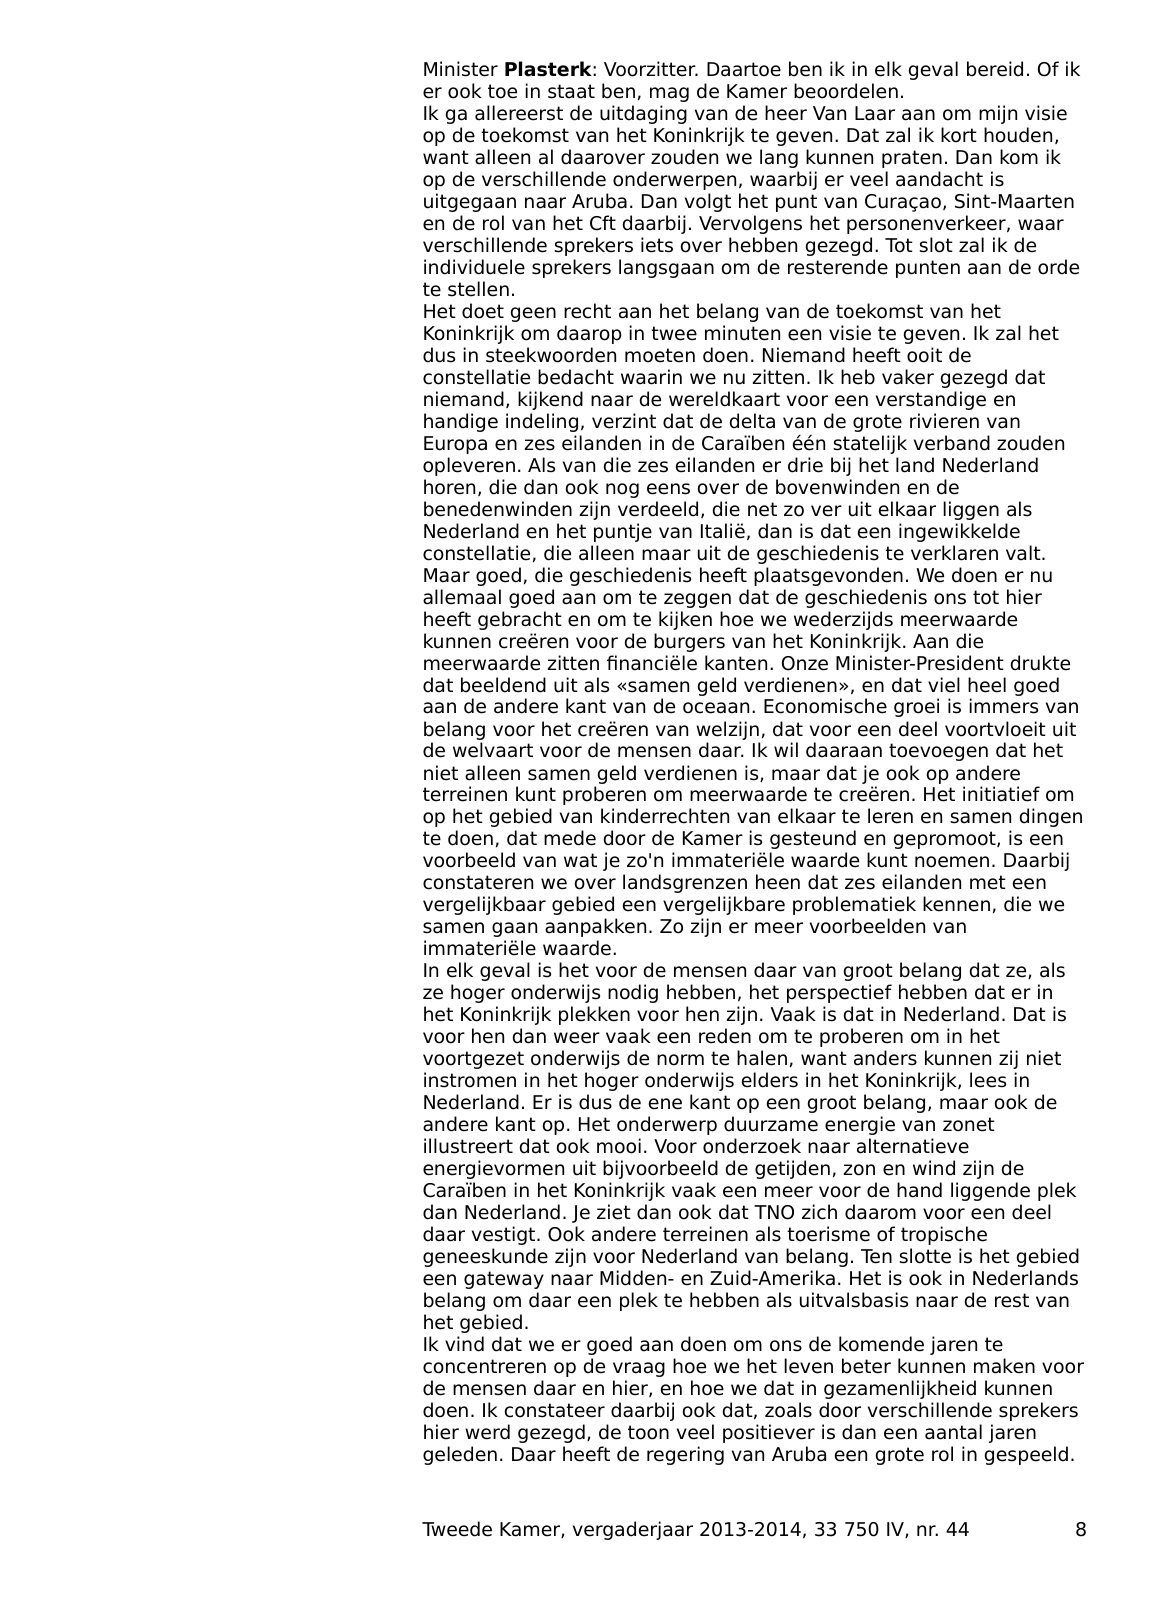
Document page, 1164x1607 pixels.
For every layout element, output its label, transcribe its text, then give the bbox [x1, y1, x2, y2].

text In elk geval is het voor de mensen daar van groot belang dat ze, als ze hoger onderwijs nodig hebben, het perspectief hebben dat er in het Koninkrijk plekken voor hen zijn. Vaak is dat in Nederland. Dat is voor hen dan weer vaak een reden om te proberen om in het voortgezet onderwijs de norm te halen, want anders kunnen zij niet instromen in het hoger onderwijs elders in het Koninkrijk, lees in Nederland. Er is dus de ene kant op een groot belang, maar ook de andere kant op. Het onderwerp duurzame energie van zonet illustreert dat ook mooi. Voor onderzoek naar alternatieve energievormen uit bijvoorbeeld de getijden, zon en wind zijn de Caraïben in het Koninkrijk vaak een meer voor de hand liggende plek dan Nederland. Je ziet dan ook dat TNO zich daarom voor een deel daar vestigt. Ook andere terreinen als toerisme of tropische geneeskunde zijn voor Nederland van belang. Ten slotte is het gebied een gateway naar Midden- en Zuid-Amerika. Het is ook in Nederlands belang om daar een plek te hebben als uitvalsbasis naar de rest van het gebied. [422, 960, 1087, 1334]
text Ik ga allereerst de uitdaging van de heer Van Laar aan om mijn visie op de toekomst van het Koninkrijk te geven. Dat zal ik kort houden, want alleen al daarover zouden we lang kunnen praten. Dan kom ik op de verschillende onderwerpen, waarbij er veel aandacht is uitgegaan naar Aruba. Dan volgt het punt van Curaçao, Sint-Maarten en de rol van het Cft daarbij. Vervolgens het personenverkeer, waar verschillende sprekers iets over hebben gezegd. Tot slot zal ik de individuele sprekers langsgaan om de resterende punten aan de orde te stellen. [422, 103, 1087, 301]
text Maar goed, die geschiedenis heeft plaatsgevonden. We doen er nu allemaal goed aan om te zeggen dat de geschiedenis ons tot hier heeft gebracht en om te kijken hoe we wederzijds meerwaarde kunnen creëren voor de burgers van het Koninkrijk. Aan die meerwaarde zitten financiële kanten. Onze Minister-President drukte dat beeldend uit als «samen geld verdienen», en dat viel heel goed aan de andere kant van de oceaan. Economische groei is immers van belang voor het creëren van welzijn, dat voor een deel voortvloeit uit de welvaart voor de mensen daar. Ik wil daaraan toevoegen dat het niet alleen samen geld verdienen is, maar dat je ook op andere terreinen kunt proberen om meerwaarde te creëren. Het initiatief om op het gebied van kinderrechten van elkaar te leren en samen dingen te doen, dat mede door de Kamer is gesteund en gepromoot, is een voorbeeld van wat je zo'n immateriële waarde kunt noemen. Daarbij constateren we over landsgrenzen heen dat zes eilanden met een vergelijkbaar gebied een vergelijkbare problematiek kennen, die we samen gaan aanpakken. Zo zijn er meer voorbeelden van immateriële waarde. [422, 564, 1087, 960]
text Ik vind dat we er goed aan doen om ons de komende jaren te concentreren op de vraag hoe we het leven beter kunnen maken voor de mensen daar en hier, en hoe we dat in gezamenlijkheid kunnen doen. Ik constateer daarbij ook dat, zoals door verschillende sprekers hier werd gezegd, de toon veel positiever is dan een aantal jaren geleden. Daar heeft de regering van Aruba een grote rol in gespeeld. [422, 1334, 1087, 1466]
text Minister Plasterk: Voorzitter. Daartoe ben ik in elk geval bereid. Of ik er ook toe in staat ben, mag de Kamer beoordelen. [422, 59, 1087, 103]
text Het doet geen recht aan het belang van de toekomst van het Koninkrijk om daarop in twee minuten een visie te geven. Ik zal het dus in steekwoorden moeten doen. Niemand heeft ooit de constellatie bedacht waarin we nu zitten. Ik heb vaker gezegd dat niemand, kijkend naar de wereldkaart voor een verstandige en handige indeling, verzint dat de delta van de grote rivieren van Europa en zes eilanden in de Caraïben één statelijk verband zouden opleveren. Als van die zes eilanden er drie bij het land Nederland horen, die dan ook nog eens over de bovenwinden en de benedenwinden zijn verdeeld, die net zo ver uit elkaar liggen als Nederland en het puntje van Italië, dan is dat een ingewikkelde constellatie, die alleen maar uit de geschiedenis te verklaren valt. [422, 301, 1087, 564]
